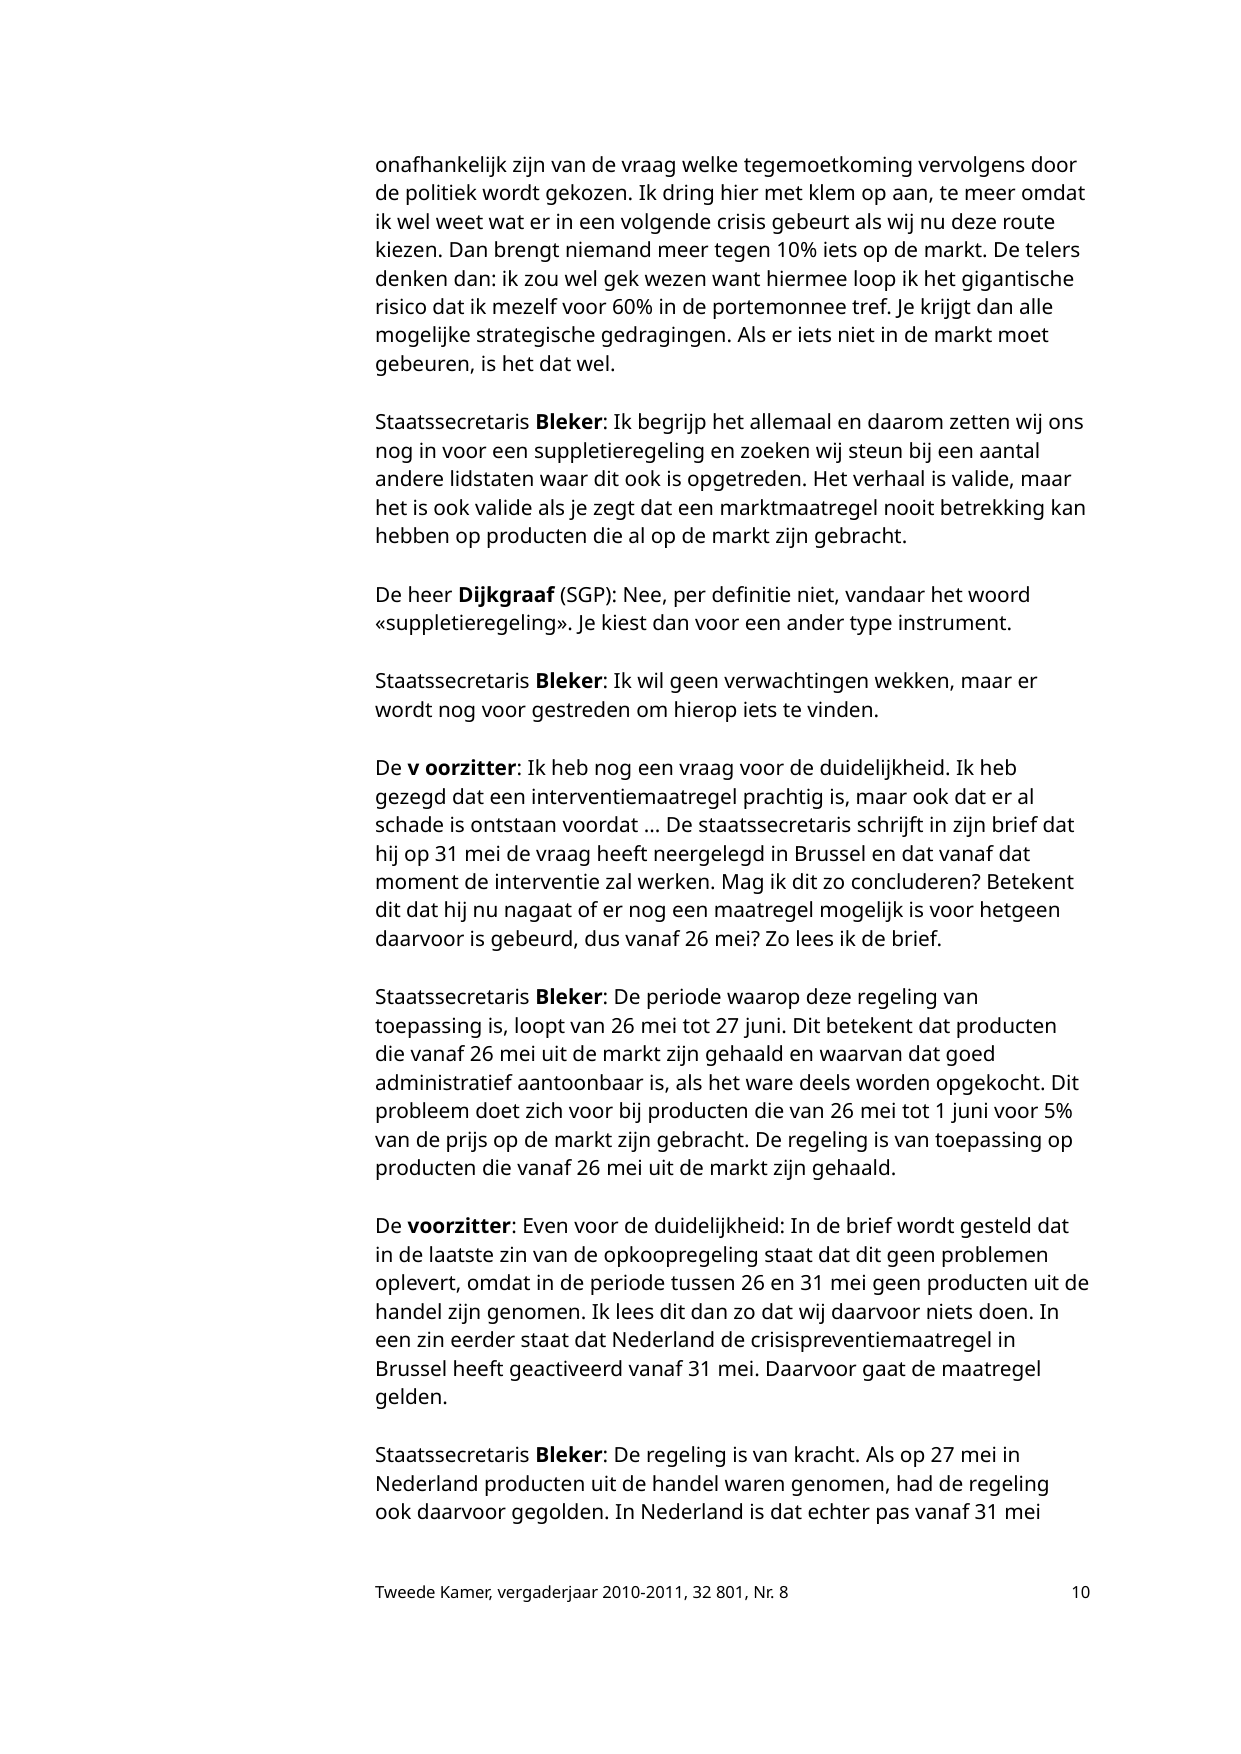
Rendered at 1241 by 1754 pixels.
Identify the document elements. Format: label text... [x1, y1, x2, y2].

text Staatssecretaris Bleker: De periode waarop deze regeling van toepassing is, loopt van 26 mei tot 27 juni. Dit betekent dat producten die vanaf 26 mei uit de markt zijn gehaald en waarvan dat goed administratief aantoonbaar is, als het ware deels worden opgekocht. Dit probleem doet zich voor bij producten die van 26 mei tot 1 juni voor 5% van de prijs op de markt zijn gebracht. De regeling is van toepassing op producten die vanaf 26 mei uit de markt zijn gehaald. [375, 982, 1090, 1182]
text Staatssecretaris Bleker: Ik begrijp het allemaal en daarom zetten wij ons nog in voor een suppletieregeling en zoeken wij steun bij een aantal andere lidstaten waar dit ook is opgetreden. Het verhaal is valide, maar het is ook valide als je zegt dat een marktmaatregel nooit betrekking kan hebben op producten die al op de markt zijn gebracht. [375, 407, 1090, 550]
text De voorzitter: Even voor de duidelijkheid: In de brief wordt gesteld dat in de laatste zin van de opkoopregeling staat dat dit geen problemen oplevert, omdat in de periode tussen 26 en 31 mei geen producten uit de handel zijn genomen. Ik lees dit dan zo dat wij daarvoor niets doen. In een zin eerder staat dat Nederland de crisispreventiemaatregel in Brussel heeft geactiveerd vanaf 31 mei. Daarvoor gaat de maatregel gelden. [375, 1212, 1090, 1411]
text De heer Dijkgraaf (SGP): Nee, per definitie niet, vandaar het woord «suppletieregeling». Je kiest dan voor een ander type instrument. [375, 580, 1090, 637]
text De v oorzitter: Ik heb nog een vraag voor de duidelijkheid. Ik heb gezegd dat een interventiemaatregel prachtig is, maar ook dat er al schade is ontstaan voordat ... De staatssecretaris schrijft in zijn brief dat hij op 31 mei de vraag heeft neergelegd in Brussel en dat vanaf dat moment de interventie zal werken. Mag ik dit zo concluderen? Betekent dit dat hij nu nagaat of er nog een maatregel mogelijk is voor hetgeen daarvoor is gebeurd, dus vanaf 26 mei? Zo lees ik de brief. [375, 753, 1090, 952]
text onafhankelijk zijn van de vraag welke tegemoetkoming vervolgens door de politiek wordt gekozen. Ik dring hier met klem op aan, te meer omdat ik wel weet wat er in een volgende crisis gebeurt als wij nu deze route kiezen. Dan brengt niemand meer tegen 10% iets op de markt. De telers denken dan: ik zou wel gek wezen want hiermee loop ik het gigantische risico dat ik mezelf voor 60% in de portemonnee tref. Je krijgt dan alle mogelijke strategische gedragingen. Als er iets niet in de markt moet gebeuren, is het dat wel. [375, 150, 1090, 377]
text Staatssecretaris Bleker: Ik wil geen verwachtingen wekken, maar er wordt nog voor gestreden om hierop iets te vinden. [375, 667, 1090, 723]
text Staatssecretaris Bleker: De regeling is van kracht. Als op 27 mei in Nederland producten uit de handel waren genomen, had de regeling ook daarvoor gegolden. In Nederland is dat echter pas vanaf 31 mei [375, 1441, 1090, 1526]
